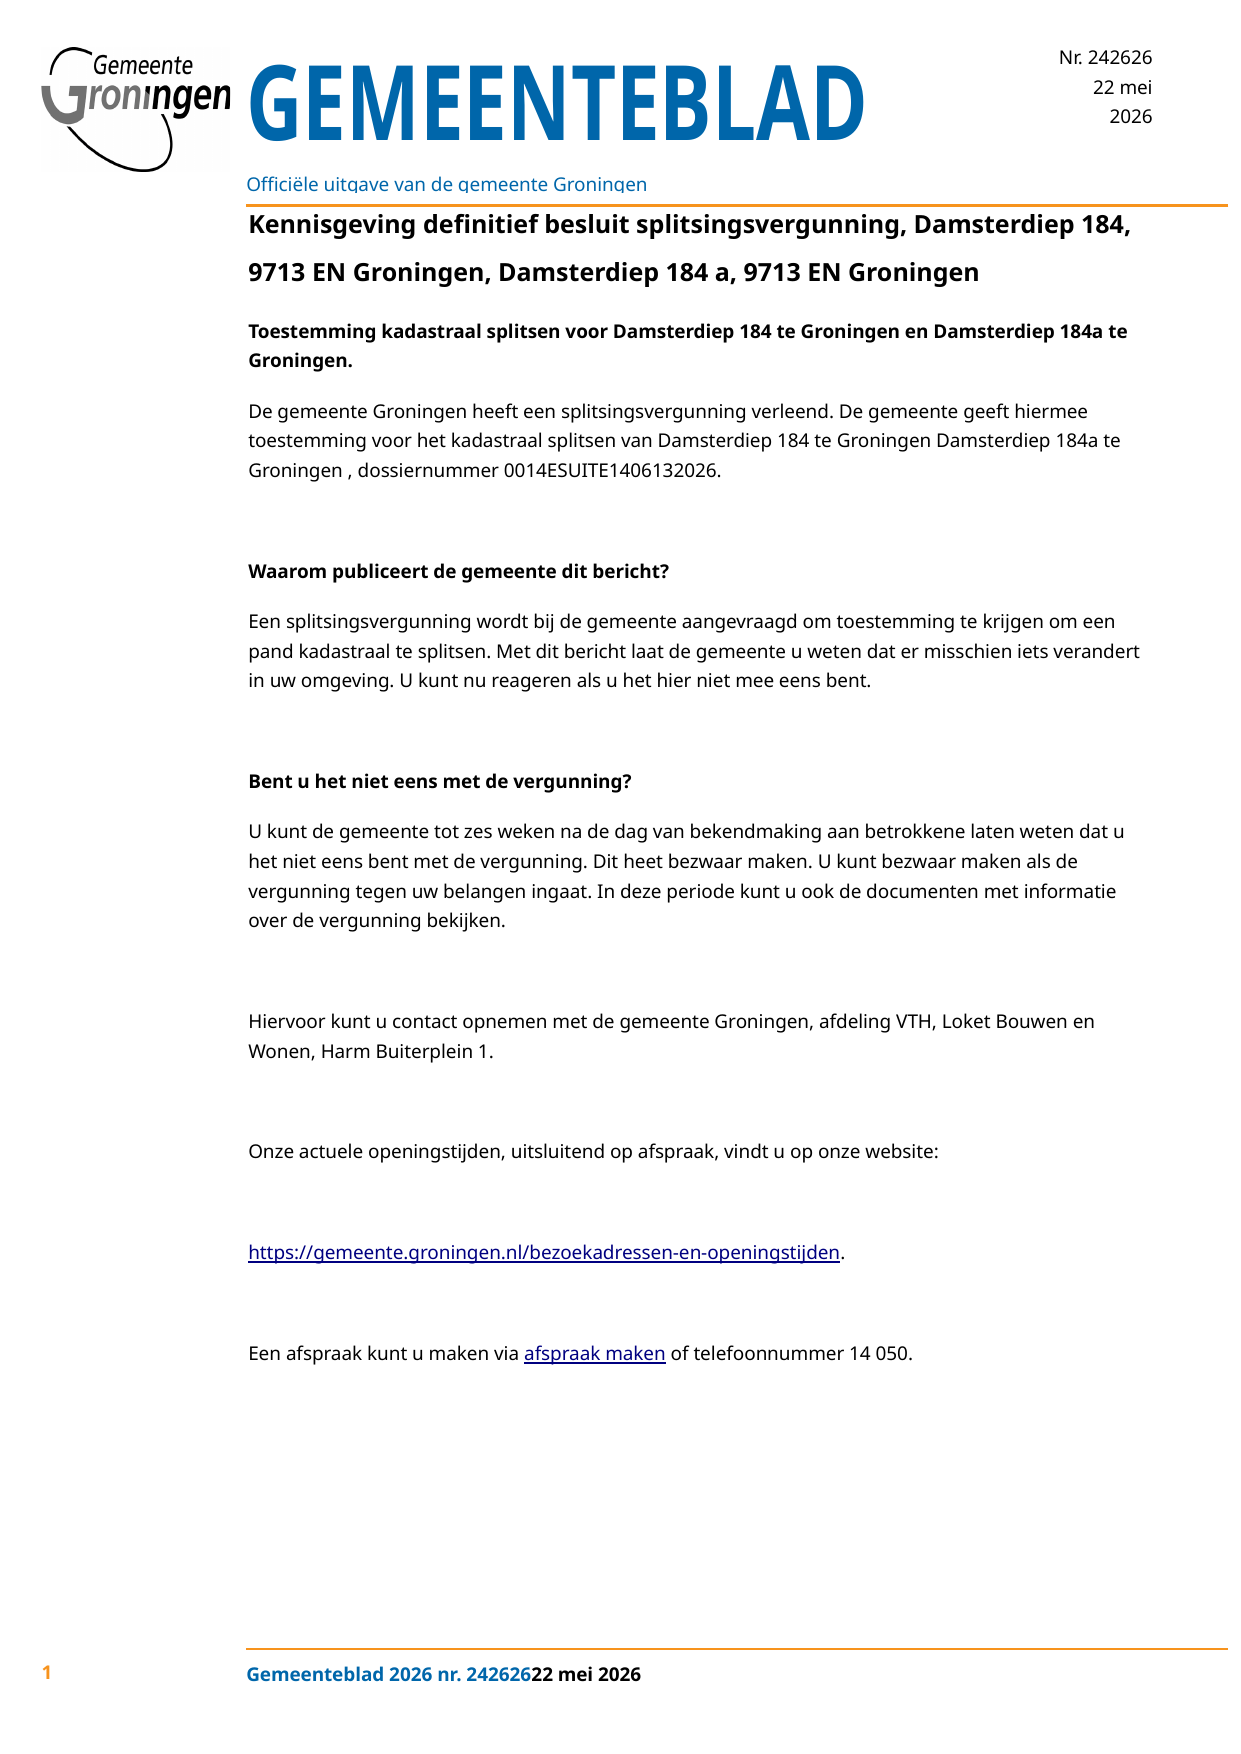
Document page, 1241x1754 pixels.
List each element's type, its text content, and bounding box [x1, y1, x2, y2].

picture [41, 47, 231, 172]
text Hiervoor kunt u contact opnemen met de gemeente Groningen, afdeling VTH, Loket Bouwen en Wonen, Harm Buiterplein 1. [248, 1008, 1152, 1064]
text Kennisgeving definitief besluit splitsingsvergunning, Damsterdiep 184, 9713 EN Groningen, Damsterdiep 184 a, 9713 EN Groningen [248, 207, 1152, 288]
text Waarom publiceert de gemeente dit bericht? [248, 558, 1152, 584]
text Een afspraak kunt u maken via afspraak maken of telefoonnummer 14 050. [248, 1340, 1152, 1366]
text Onze actuele openingstijden, uitsluitend op afspraak, vindt u op onze website: [248, 1139, 1152, 1164]
text De gemeente Groningen heeft een splitsingsvergunning verleend. De gemeente geeft hiermee toestemming voor het kadastraal splitsen van Damsterdiep 184 te Groningen Damsterdiep 184a te Groningen , dossiernummer 0014ESUITE1406132026. [248, 398, 1152, 483]
text https://gemeente.groningen.nl/bezoekadressen-en-openingstijden. [248, 1239, 1152, 1265]
text Toestemming kadastraal splitsen voor Damsterdiep 184 te Groningen en Damsterdiep 184a te Groningen. [248, 318, 1152, 373]
text U kunt de gemeente tot zes weken na de dag van bekendmaking aan betrokkene laten weten dat u het niet eens bent met de vergunning. Dit heet bezwaar maken. U kunt bezwaar maken als de vergunning tegen uw belangen ingaat. In deze periode kunt u ook de documenten met informatie over de vergunning bekijken. [248, 819, 1152, 933]
text Een splitsingsvergunning wordt bij de gemeente aangevraagd om toestemming te krijgen om een pand kadastraal te splitsen. Met dit bericht laat de gemeente u weten dat er misschien iets verandert in uw omgeving. U kunt nu reageren als u het hier niet mee eens bent. [248, 608, 1152, 693]
text Bent u het niet eens met de vergunning? [248, 768, 1152, 794]
